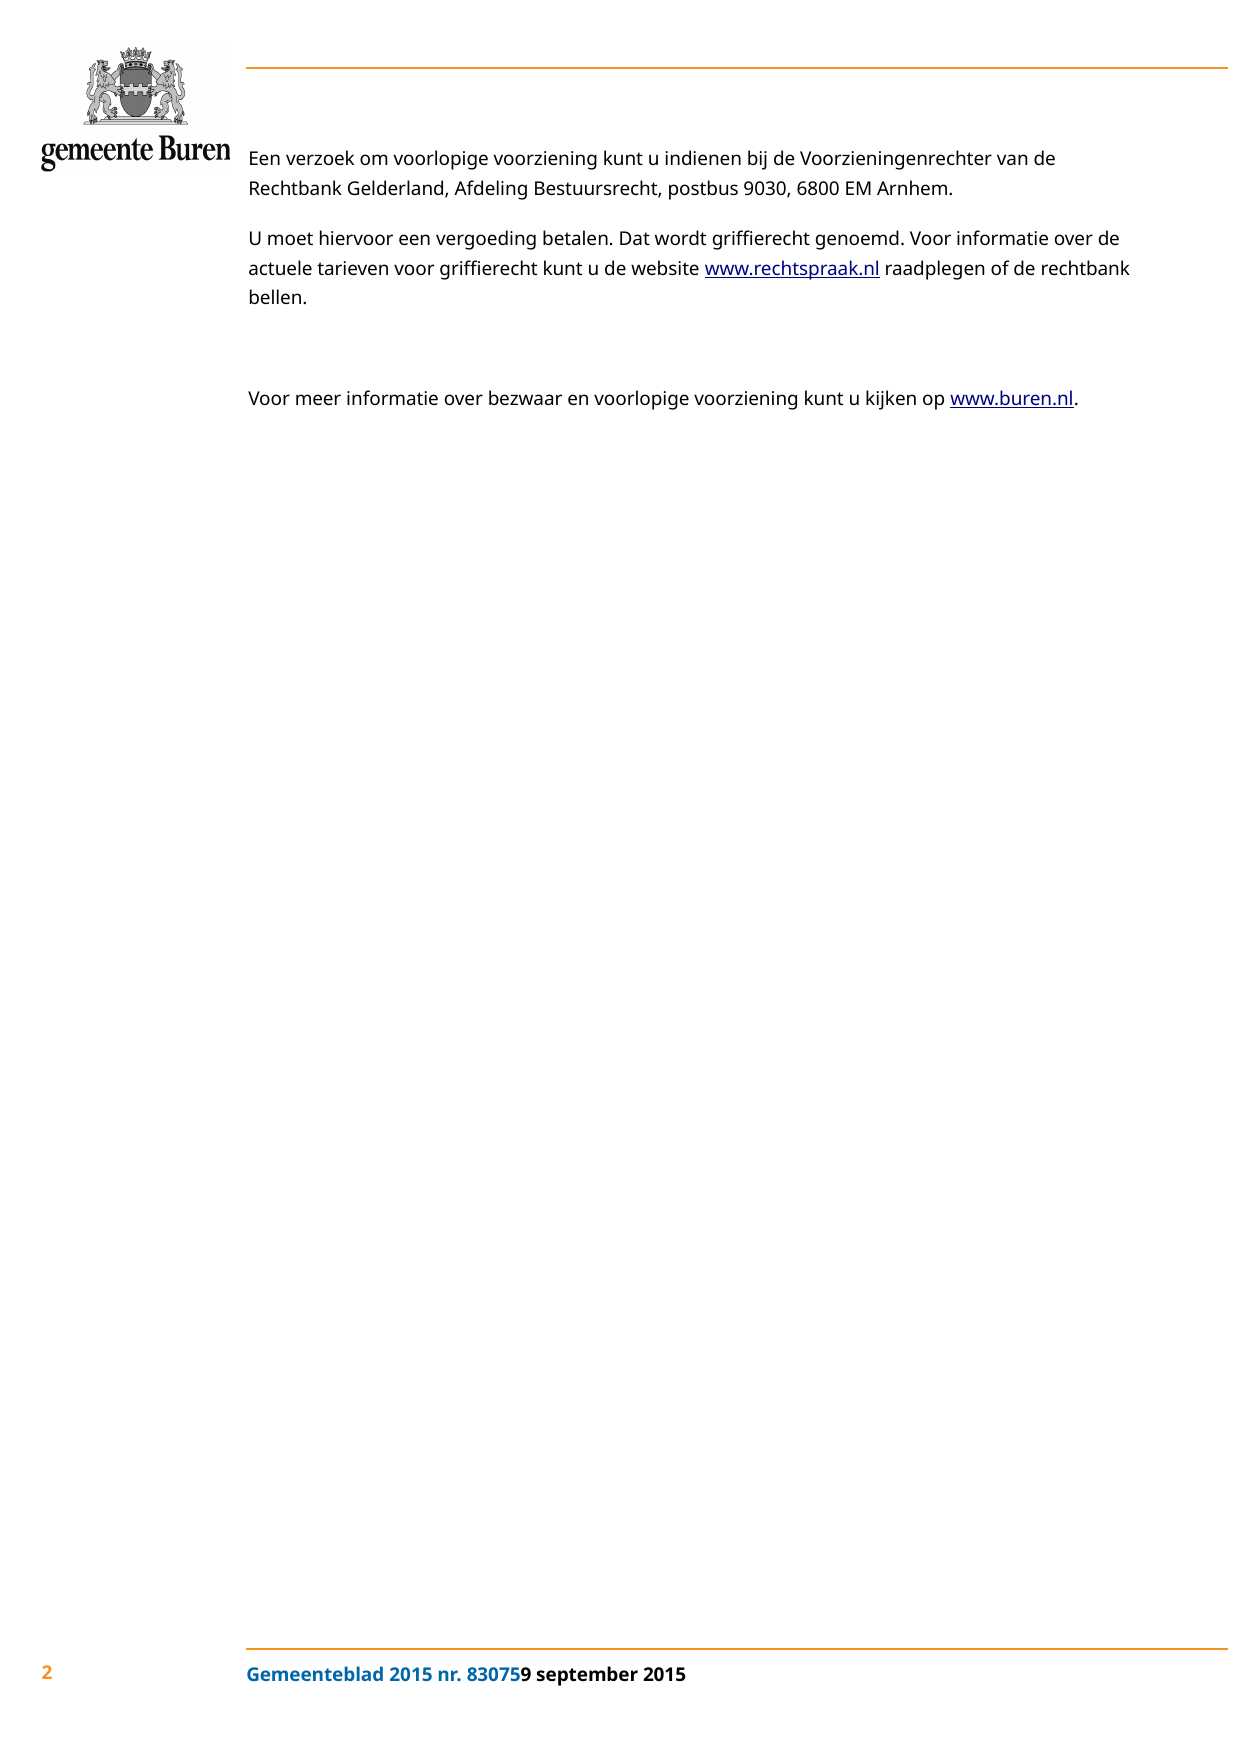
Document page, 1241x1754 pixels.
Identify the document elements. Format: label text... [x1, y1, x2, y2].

picture [41, 47, 231, 172]
text Een verzoek om voorlopige voorziening kunt u indienen bij de Voorzieningenrechter van de Rechtbank Gelderland, Afdeling Bestuursrecht, postbus 9030, 6800 EM Arnhem. [248, 145, 1152, 201]
text U moet hiervoor een vergoeding betalen. Dat wordt griffierecht genoemd. Voor informatie over de actuele tarieven voor griffierecht kunt u de website www.rechtspraak.nl raadplegen of de rechtbank bellen. [248, 225, 1152, 310]
text Voor meer informatie over bezwaar en voorlopige voorziening kunt u kijken op www.buren.nl. [248, 385, 1152, 411]
